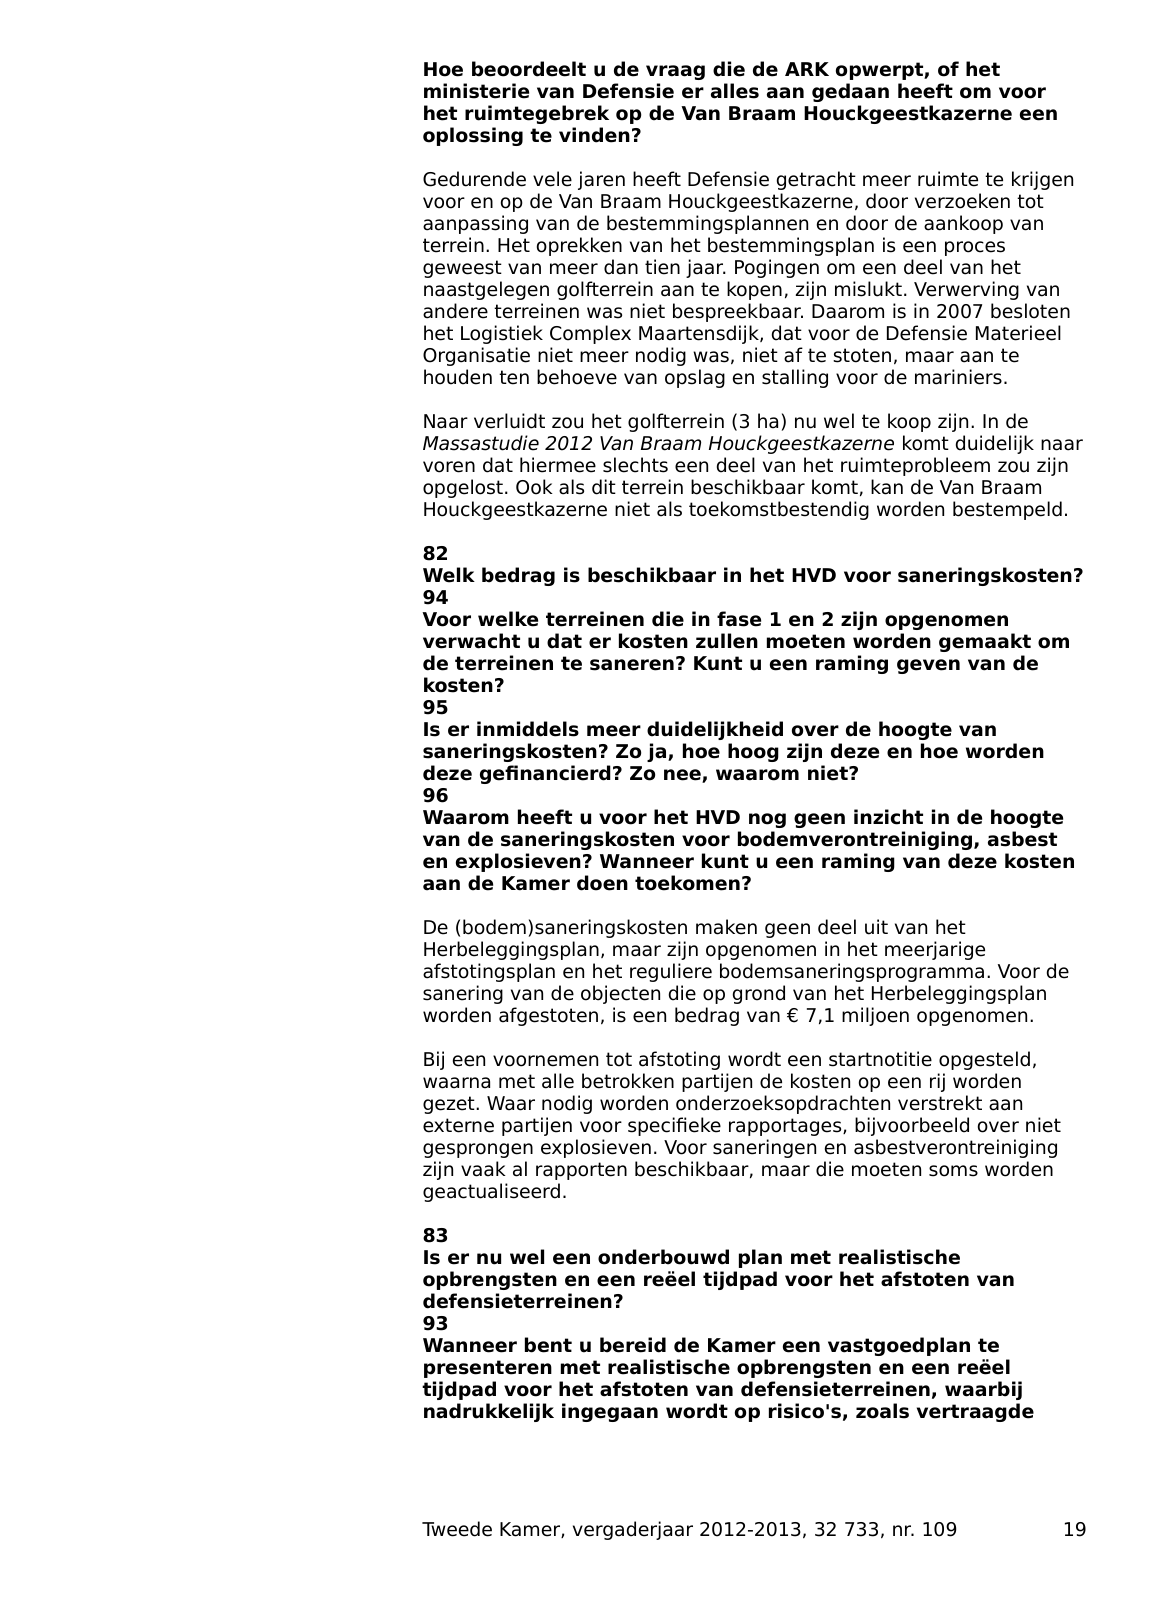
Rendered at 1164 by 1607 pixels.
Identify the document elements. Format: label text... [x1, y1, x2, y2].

text Hoe beoordeelt u de vraag die de ARK opwerpt, of het ministerie van Defensie er alles aan gedaan heeft om voor het ruimtegebrek op de Van Braam Houckgeestkazerne een oplossing te vinden? [422, 59, 1087, 147]
text 93 [422, 1313, 1087, 1335]
text Wanneer bent u bereid de Kamer een vastgoedplan te presenteren met realistische opbrengsten en een reëel tijdpad voor het afstoten van defensieterreinen, waarbij nadrukkelijk ingegaan wordt op risico's, zoals vertraagde [422, 1335, 1087, 1423]
text Is er nu wel een onderbouwd plan met realistische opbrengsten en een reëel tijdpad voor het afstoten van defensieterreinen? [422, 1247, 1087, 1313]
text De (bodem)saneringskosten maken geen deel uit van het Herbeleggingsplan, maar zijn opgenomen in het meerjarige afstotingsplan en het reguliere bodemsaneringsprogramma. Voor de sanering van de objecten die op grond van het Herbeleggingsplan worden afgestoten, is een bedrag van € 7,1 miljoen opgenomen. [422, 917, 1087, 1027]
text Voor welke terreinen die in fase 1 en 2 zijn opgenomen verwacht u dat er kosten zullen moeten worden gemaakt om de terreinen te saneren? Kunt u een raming geven van de kosten? [422, 609, 1087, 697]
text 83 [422, 1225, 1087, 1247]
text 94 [422, 587, 1087, 609]
text Bij een voornemen tot afstoting wordt een startnotitie opgesteld, waarna met alle betrokken partijen de kosten op een rij worden gezet. Waar nodig worden onderzoeksopdrachten verstrekt aan externe partijen voor specifieke rapportages, bijvoorbeeld over niet gesprongen explosieven. Voor saneringen en asbestverontreiniging zijn vaak al rapporten beschikbaar, maar die moeten soms worden geactualiseerd. [422, 1049, 1087, 1203]
text Waarom heeft u voor het HVD nog geen inzicht in de hoogte van de saneringskosten voor bodemverontreiniging, asbest en explosieven? Wanneer kunt u een raming van deze kosten aan de Kamer doen toekomen? [422, 807, 1087, 895]
text Is er inmiddels meer duidelijkheid over de hoogte van saneringskosten? Zo ja, hoe hoog zijn deze en hoe worden deze gefinancierd? Zo nee, waarom niet? [422, 719, 1087, 785]
text Gedurende vele jaren heeft Defensie getracht meer ruimte te krijgen voor en op de Van Braam Houckgeestkazerne, door verzoeken tot aanpassing van de bestemmingsplannen en door de aankoop van terrein. Het oprekken van het bestemmingsplan is een proces geweest van meer dan tien jaar. Pogingen om een deel van het naastgelegen golfterrein aan te kopen, zijn mislukt. Verwerving van andere terreinen was niet bespreekbaar. Daarom is in 2007 besloten het Logistiek Complex Maartensdijk, dat voor de Defensie Materieel Organisatie niet meer nodig was, niet af te stoten, maar aan te houden ten behoeve van opslag en stalling voor de mariniers. [422, 169, 1087, 389]
text 82 [422, 543, 1087, 565]
text Welk bedrag is beschikbaar in het HVD voor saneringskosten? [422, 565, 1087, 587]
text Naar verluidt zou het golfterrein (3 ha) nu wel te koop zijn. In de Massastudie 2012 Van Braam Houckgeestkazerne komt duidelijk naar voren dat hiermee slechts een deel van het ruimteprobleem zou zijn opgelost. Ook als dit terrein beschikbaar komt, kan de Van Braam Houckgeestkazerne niet als toekomstbestendig worden bestempeld. [422, 411, 1087, 521]
text 96 [422, 785, 1087, 807]
text 95 [422, 697, 1087, 719]
